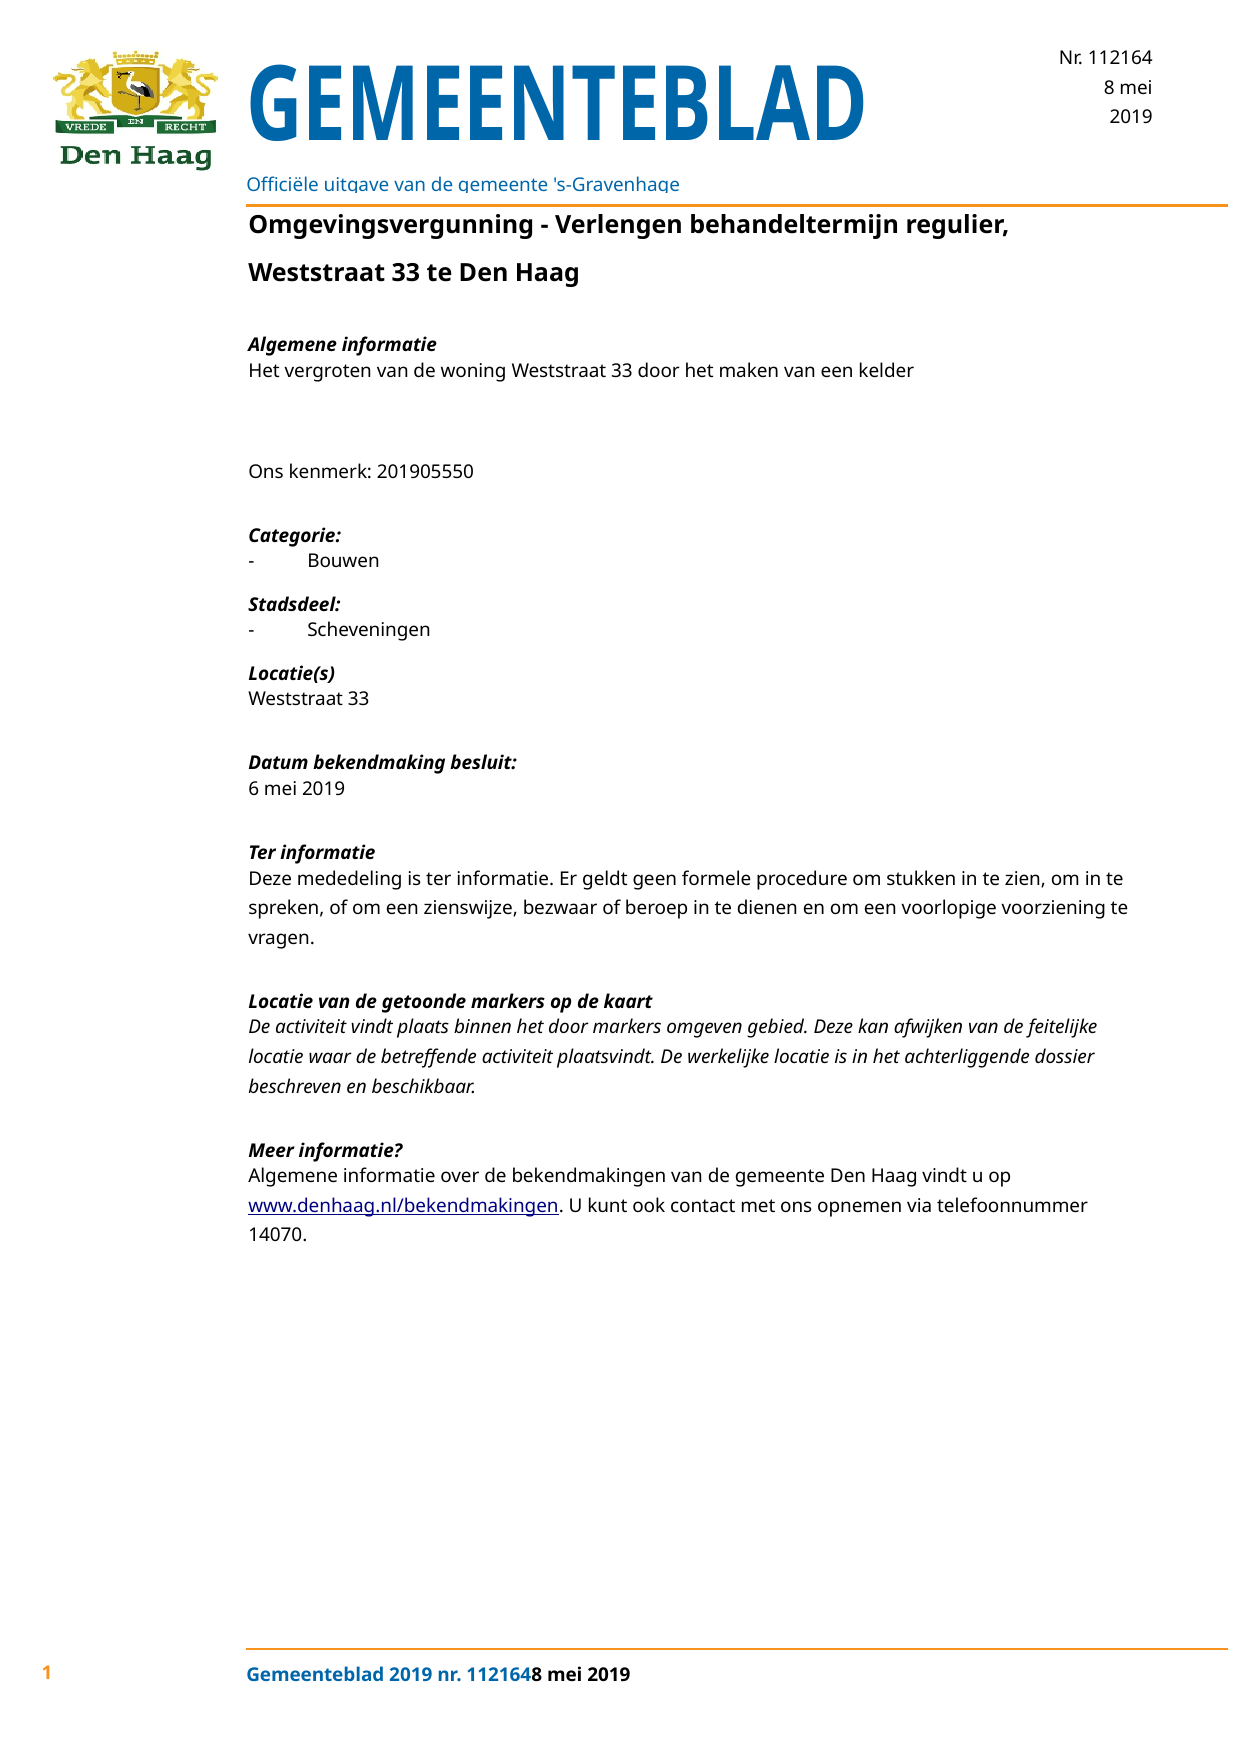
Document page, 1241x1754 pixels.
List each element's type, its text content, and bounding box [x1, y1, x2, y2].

text Algemene informatie over de bekendmakingen van de gemeente Den Haag vindt u op www.denhaag.nl/bekendmakingen. U kunt ook contact met ons opnemen via telefoonnummer 14070. [248, 1162, 1152, 1247]
text Ter informatie [248, 839, 1152, 865]
text Het vergroten van de woning Weststraat 33 door het maken van een kelder [248, 357, 1152, 383]
picture [41, 47, 231, 172]
text Algemene informatie [248, 331, 1152, 357]
text Weststraat 33 [248, 685, 1152, 711]
text De activiteit vindt plaats binnen het door markers omgeven gebied. Deze kan afwijken van de feitelijke locatie waar de betreffende activiteit plaatsvindt. De werkelijke locatie is in het achterliggende dossier beschreven en beschikbaar. [248, 1014, 1152, 1098]
text Ons kenmerk: 201905550 [248, 458, 1152, 484]
text Locatie van de getoonde markers op de kaart [248, 988, 1152, 1014]
list Bouwen [248, 548, 1152, 573]
text Locatie(s) [248, 660, 1152, 685]
list Scheveningen [248, 617, 1152, 642]
text Categorie: [248, 522, 1152, 548]
text Datum bekendmaking besluit: [248, 749, 1152, 775]
text Omgevingsvergunning - Verlengen behandeltermijn regulier, Weststraat 33 te Den Haag [248, 207, 1152, 288]
text Deze mededeling is ter informatie. Er geldt geen formele procedure om stukken in te zien, om in te spreken, of om een zienswijze, bezwaar of beroep in te dienen en om een voorlopige voorziening te vragen. [248, 865, 1152, 950]
text 6 mei 2019 [248, 775, 1152, 801]
text Stadsdeel: [248, 591, 1152, 617]
text Meer informatie? [248, 1137, 1152, 1162]
